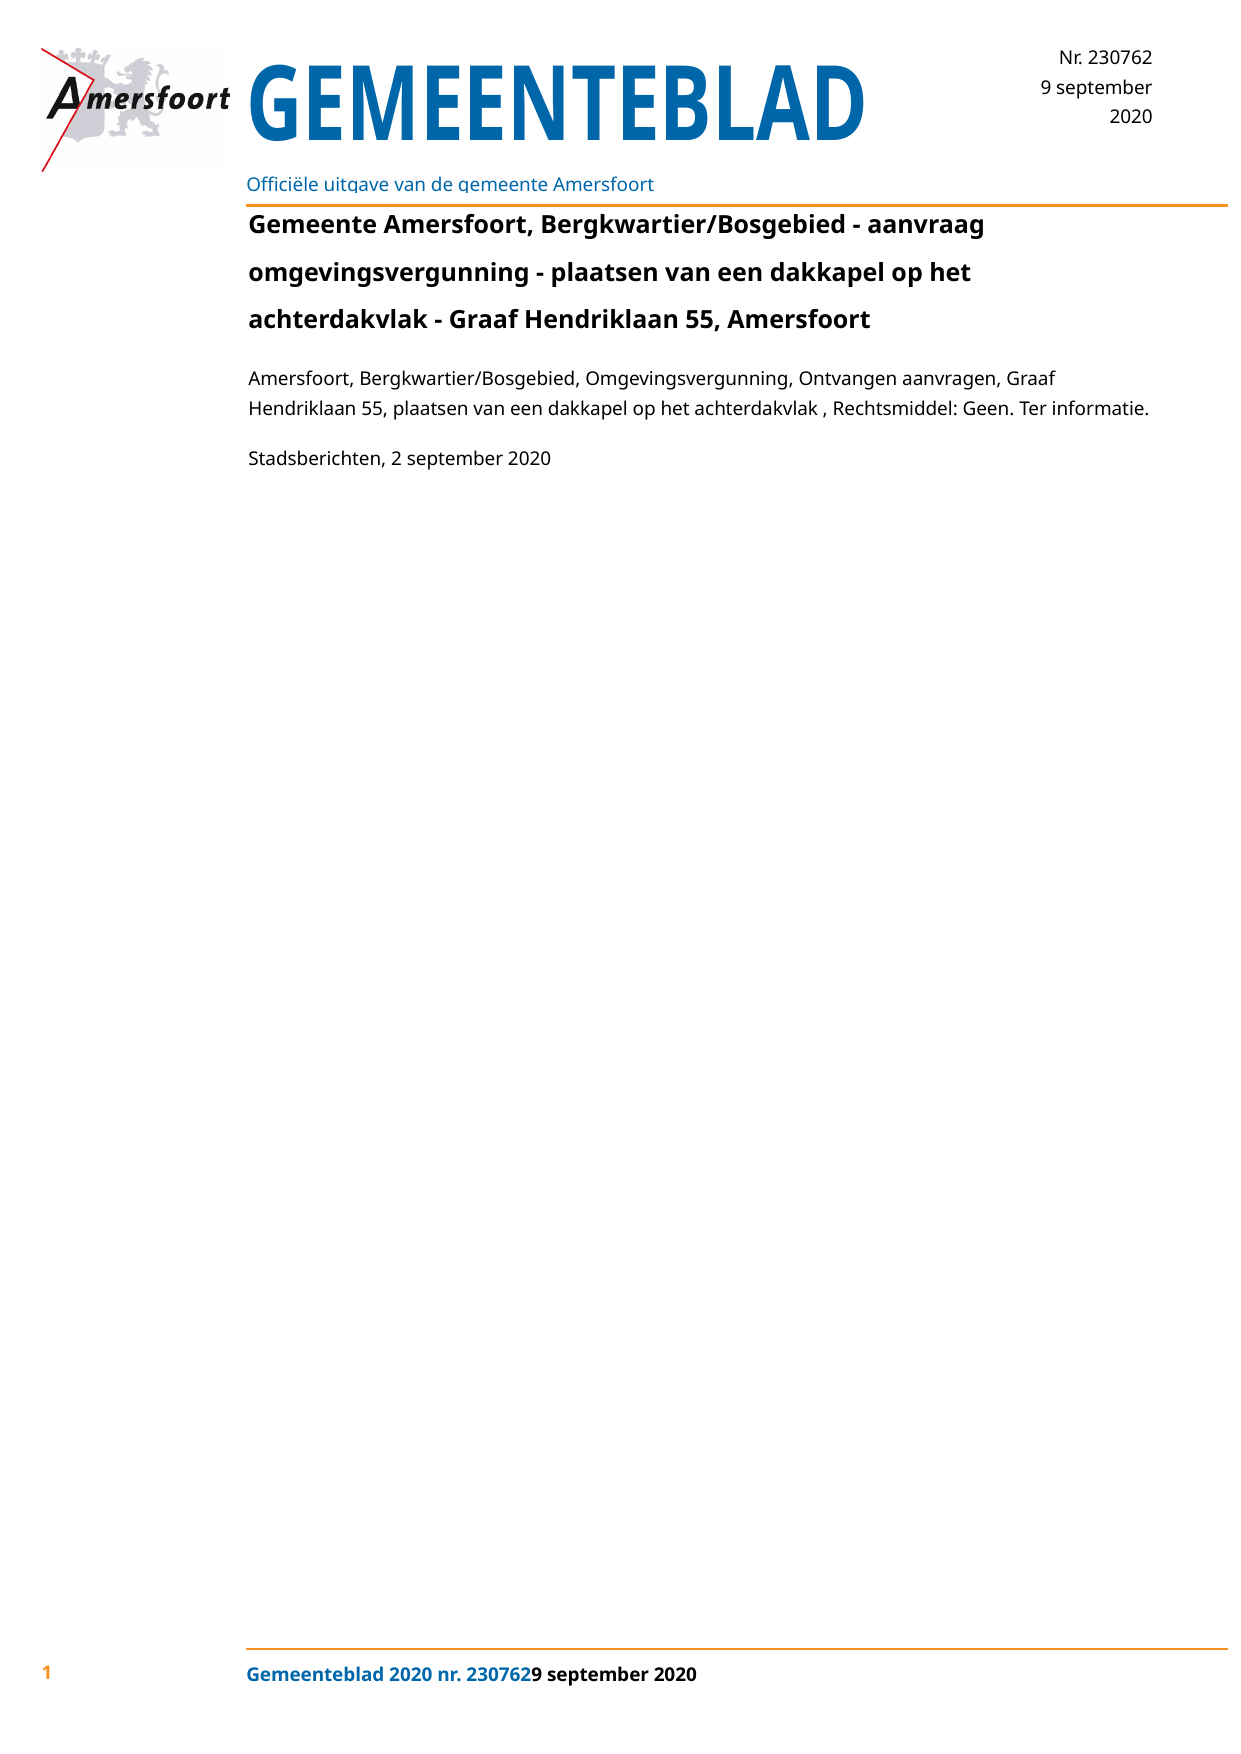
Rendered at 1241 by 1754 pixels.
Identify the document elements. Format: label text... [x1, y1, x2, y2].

picture [41, 47, 231, 172]
text Stadsberichten, 2 september 2020 [248, 446, 1152, 471]
text Gemeente Amersfoort, Bergkwartier/Bosgebied - aanvraag omgevingsvergunning - plaatsen van een dakkapel op het achterdakvlak - Graaf Hendriklaan 55, Amersfoort [248, 207, 1152, 336]
text Amersfoort, Bergkwartier/Bosgebied, Omgevingsvergunning, Ontvangen aanvragen, Graaf Hendriklaan 55, plaatsen van een dakkapel op het achterdakvlak , Rechtsmiddel: Geen. Ter informatie. [248, 366, 1152, 421]
